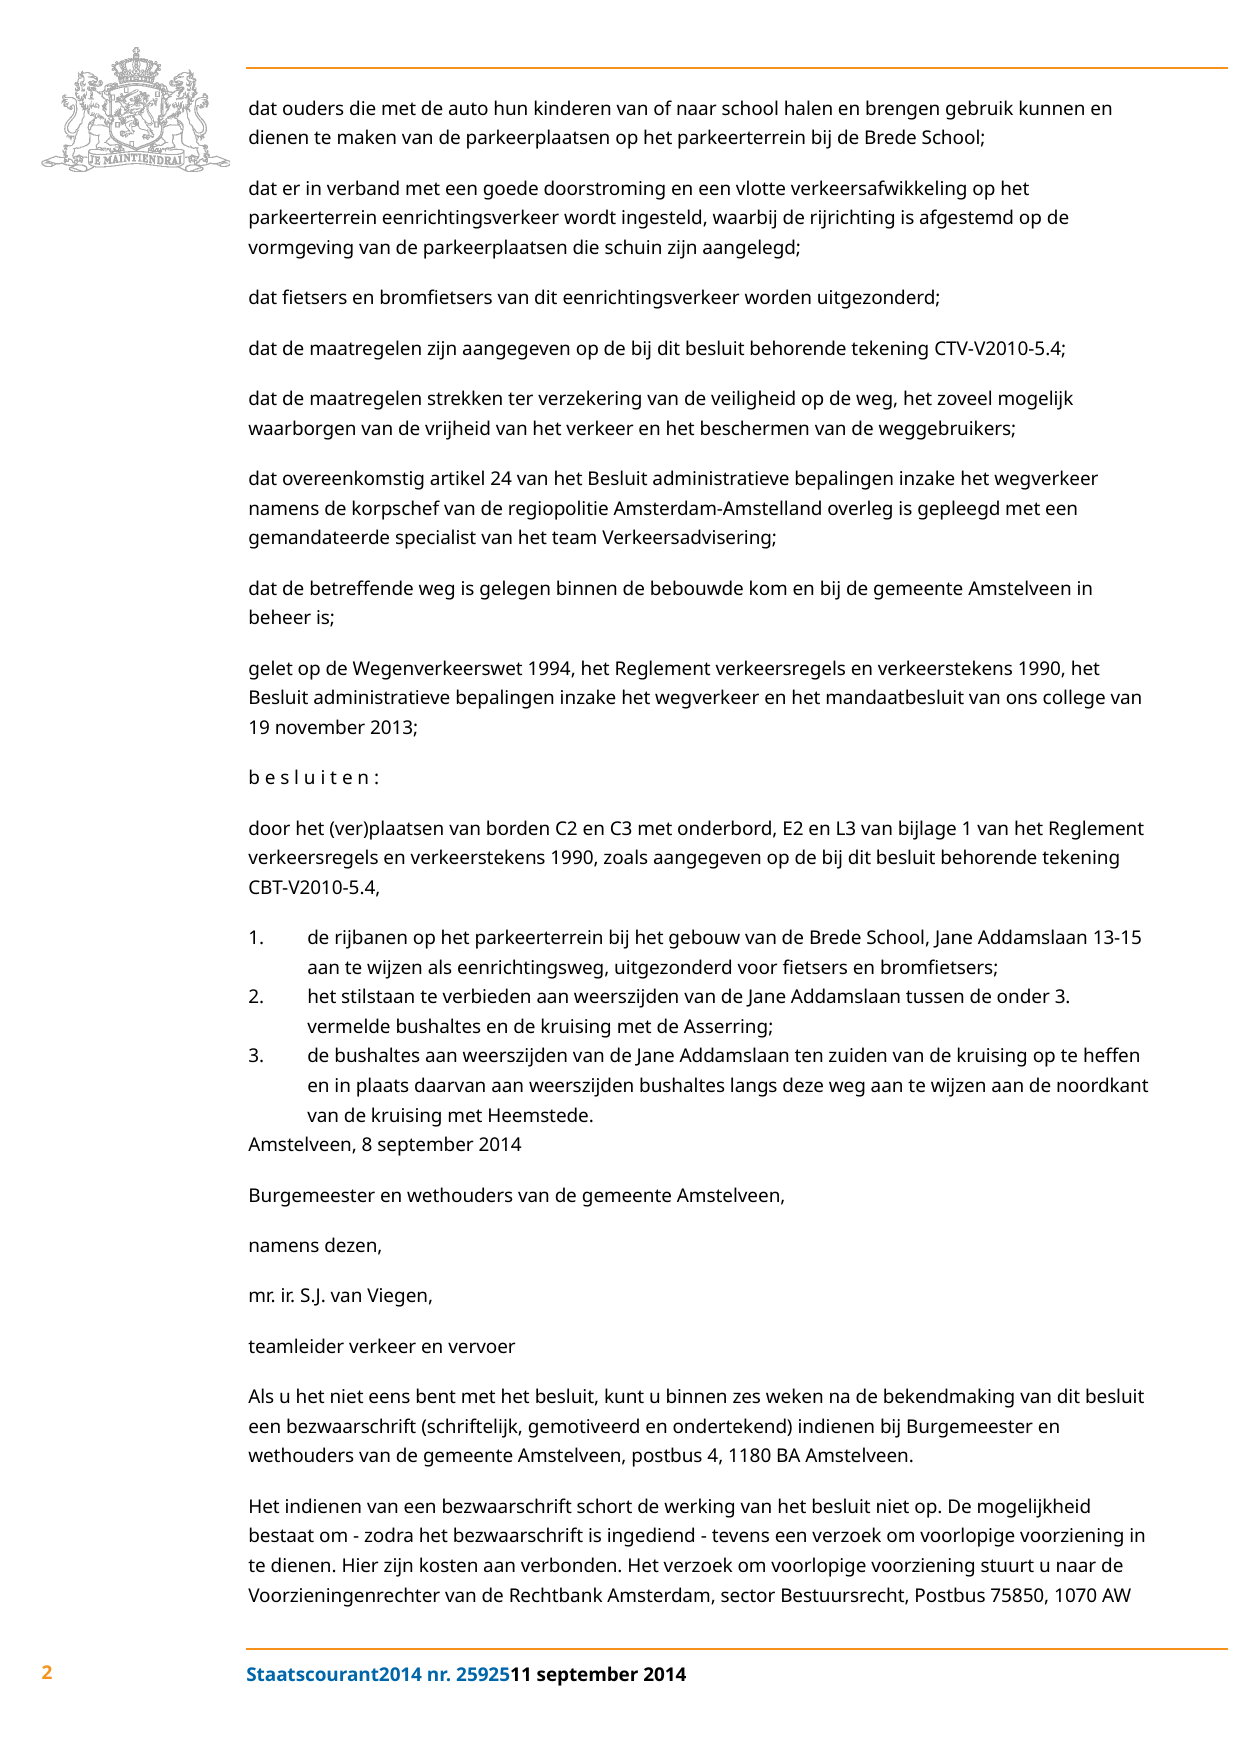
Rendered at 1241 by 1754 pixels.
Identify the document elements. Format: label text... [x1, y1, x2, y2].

text Burgemeester en wethouders van de gemeente Amstelveen, [248, 1182, 1152, 1208]
text dat de betreffende weg is gelegen binnen de bebouwde kom en bij de gemeente Amstelveen in beheer is; [248, 575, 1152, 630]
text b e s l u i t e n : [248, 764, 1152, 790]
text door het (ver)plaatsen van borden C2 en C3 met onderbord, E2 en L3 van bijlage 1 van het Reglement verkeersregels en verkeerstekens 1990, zoals aangegeven op de bij dit besluit behorende tekening CBT-V2010-5.4, [248, 815, 1152, 900]
list het stilstaan te verbieden aan weerszijden van de Jane Addamslaan tussen de onder 3. vermelde bushaltes en de kruising met de Asserring; [248, 983, 1152, 1039]
text Als u het niet eens bent met het besluit, kunt u binnen zes weken na de bekendmaking van dit besluit een bezwaarschrift (schriftelijk, gemotiveerd en ondertekend) indienen bij Burgemeester en wethouders van de gemeente Amstelveen, postbus 4, 1180 BA Amstelveen. [248, 1383, 1152, 1468]
text dat de maatregelen strekken ter verzekering van de veiligheid op de weg, het zoveel mogelijk waarborgen van de vrijheid van het verkeer en het beschermen van de weggebruikers; [248, 385, 1152, 441]
text dat overeenkomstig artikel 24 van het Besluit administratieve bepalingen inzake het wegverkeer namens de korpschef van de regiopolitie Amsterdam-Amstelland overleg is gepleegd met een gemandateerde specialist van het team Verkeersadvisering; [248, 465, 1152, 550]
text dat de maatregelen zijn aangegeven op de bij dit besluit behorende tekening CTV-V2010-5.4; [248, 335, 1152, 361]
text dat ouders die met de auto hun kinderen van of naar school halen en brengen gebruik kunnen en dienen te maken van de parkeerplaatsen op het parkeerterrein bij de Brede School; [248, 95, 1152, 150]
list de rijbanen op het parkeerterrein bij het gebouw van de Brede School, Jane Addamslaan 13-15 aan te wijzen als eenrichtingsweg, uitgezonderd voor fietsers en bromfietsers; [248, 924, 1152, 980]
list de bushaltes aan weerszijden van de Jane Addamslaan ten zuiden van de kruising op te heffen en in plaats daarvan aan weerszijden bushaltes langs deze weg aan te wijzen aan de noordkant van de kruising met Heemstede. [248, 1043, 1152, 1128]
text dat fietsers en bromfietsers van dit eenrichtingsverkeer worden uitgezonderd; [248, 284, 1152, 310]
text teamleider verkeer en vervoer [248, 1333, 1152, 1359]
text Amstelveen, 8 september 2014 [248, 1131, 1152, 1157]
text dat er in verband met een goede doorstroming en een vlotte verkeersafwikkeling op het parkeerterrein eenrichtingsverkeer wordt ingesteld, waarbij de rijrichting is afgestemd op de vormgeving van de parkeerplaatsen die schuin zijn aangelegd; [248, 175, 1152, 260]
text gelet op de Wegenverkeerswet 1994, het Reglement verkeersregels en verkeerstekens 1990, het Besluit administratieve bepalingen inzake het wegverkeer en het mandaatbesluit van ons college van 19 november 2013; [248, 655, 1152, 740]
picture [41, 47, 231, 172]
text Het indienen van een bezwaarschrift schort de werking van het besluit niet op. De mogelijkheid bestaat om - zodra het bezwaarschrift is ingediend - tevens een verzoek om voorlopige voorziening in te dienen. Hier zijn kosten aan verbonden. Het verzoek om voorlopige voorziening stuurt u naar de Voorzieningenrechter van de Rechtbank Amsterdam, sector Bestuursrecht, Postbus 75850, 1070 AW [248, 1493, 1152, 1608]
text mr. ir. S.J. van Viegen, [248, 1283, 1152, 1308]
text namens dezen, [248, 1232, 1152, 1258]
